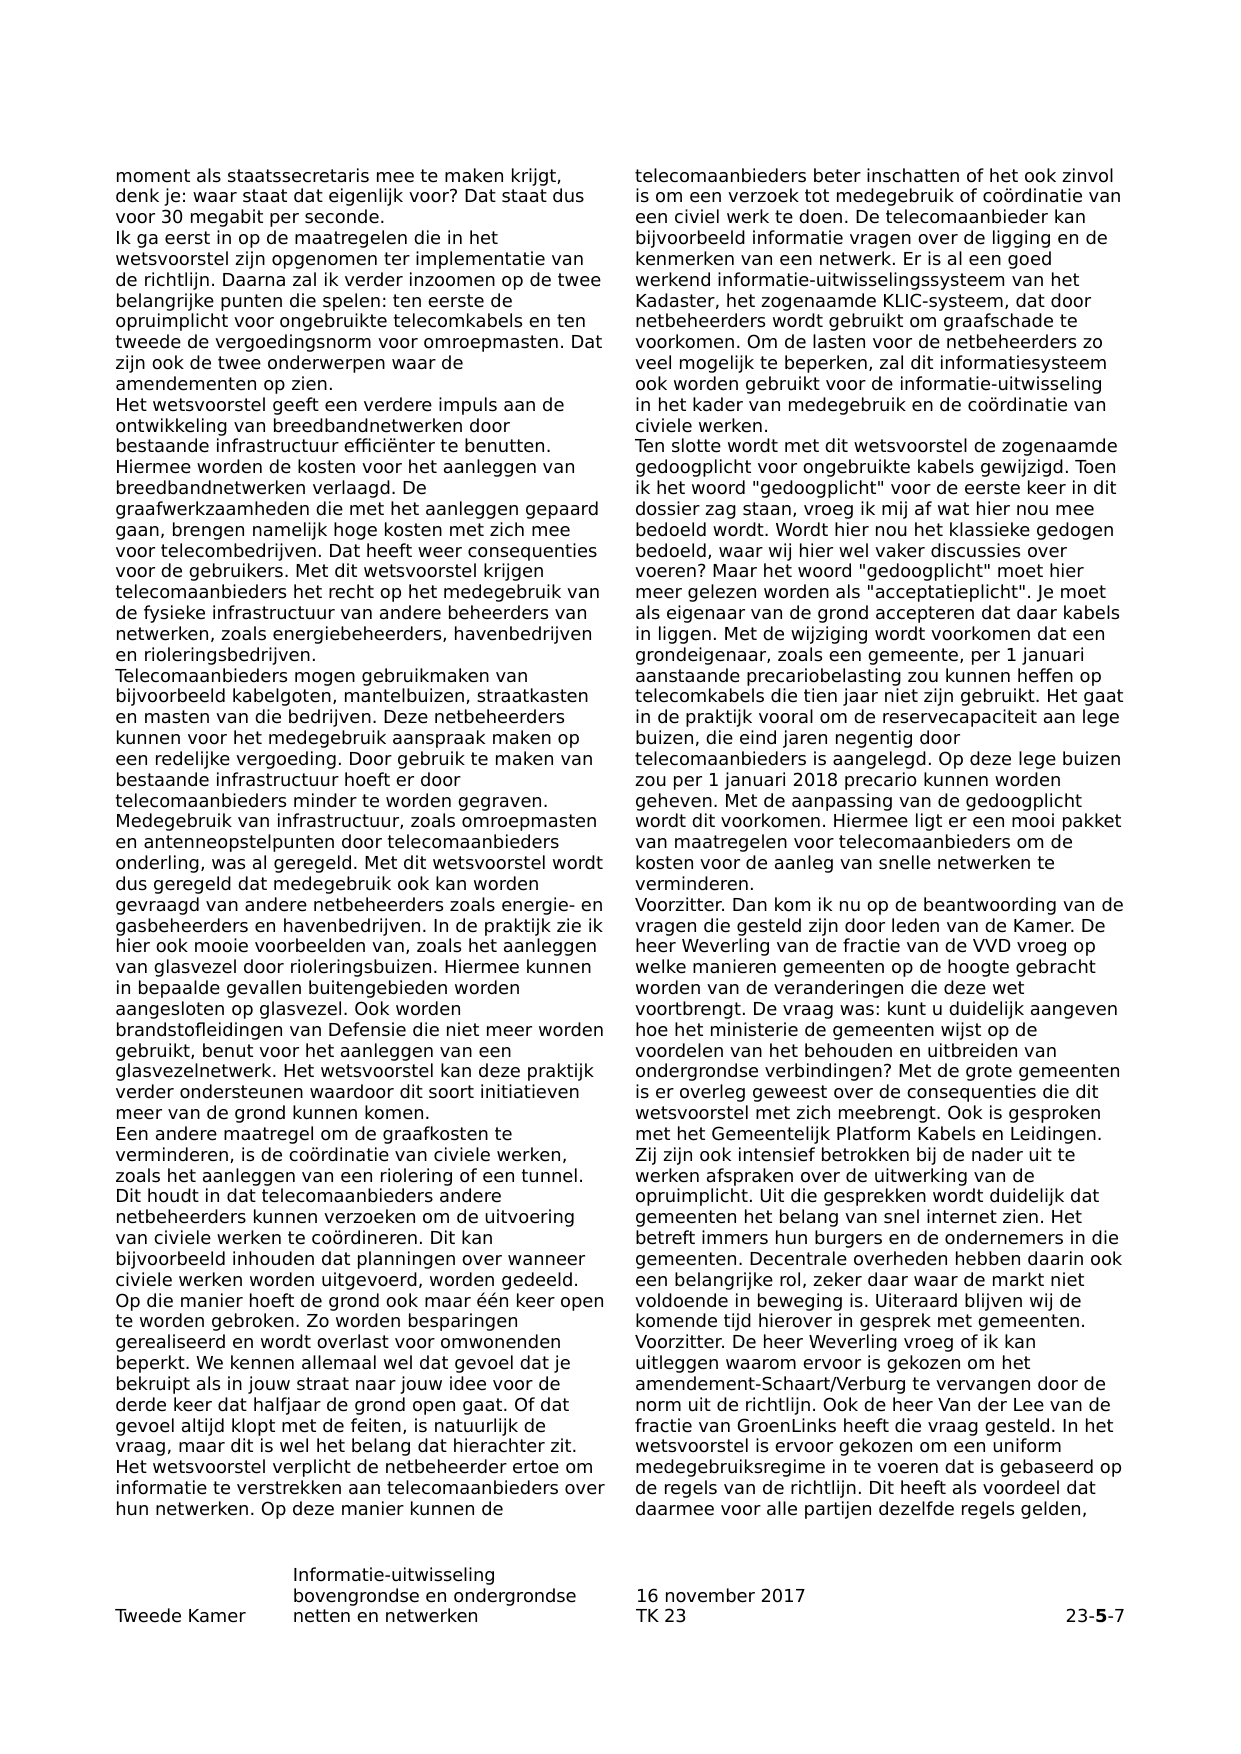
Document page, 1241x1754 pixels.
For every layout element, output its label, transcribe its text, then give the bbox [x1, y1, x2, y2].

text Telecomaanbieders mogen gebruikmaken van bijvoorbeeld kabelgoten, mantelbuizen, straatkasten en masten van die bedrijven. Deze netbeheerders kunnen voor het medegebruik aanspraak maken op een redelijke vergoeding. Door gebruik te maken van bestaande infrastructuur hoeft er door telecomaanbieders minder te worden gegraven. Medegebruik van infrastructuur, zoals omroepmasten en antenneopstelpunten door telecomaanbieders onderling, was al geregeld. Met dit wetsvoorstel wordt dus geregeld dat medegebruik ook kan worden gevraagd van andere netbeheerders zoals energie- en gasbeheerders en havenbedrijven. In de praktijk zie ik hier ook mooie voorbeelden van, zoals het aanleggen van glasvezel door rioleringsbuizen. Hiermee kunnen in bepaalde gevallen buitengebieden worden aangesloten op glasvezel. Ook worden brandstofleidingen van Defensie die niet meer worden gebruikt, benut voor het aanleggen van een glasvezelnetwerk. Het wetsvoorstel kan deze praktijk verder ondersteunen waardoor dit soort initiatieven meer van de grond kunnen komen. [115, 665, 605, 1124]
text Ik ga eerst in op de maatregelen die in het wetsvoorstel zijn opgenomen ter implementatie van de richtlijn. Daarna zal ik verder inzoomen op de twee belangrijke punten die spelen: ten eerste de opruimplicht voor ongebruikte telecomkabels en ten tweede de vergoedingsnorm voor omroepmasten. Dat zijn ook de twee onderwerpen waar de amendementen op zien. [115, 228, 605, 394]
text Voorzitter. Dan kom ik nu op de beantwoording van de vragen die gesteld zijn door leden van de Kamer. De heer Weverling van de fractie van de VVD vroeg op welke manieren gemeenten op de hoogte gebracht worden van de veranderingen die deze wet voortbrengt. De vraag was: kunt u duidelijk aangeven hoe het ministerie de gemeenten wijst op de voordelen van het behouden en uitbreiden van ondergrondse verbindingen? Met de grote gemeenten is er overleg geweest over de consequenties die dit wetsvoorstel met zich meebrengt. Ook is gesproken met het Gemeentelijk Platform Kabels en Leidingen. Zij zijn ook intensief betrokken bij de nader uit te werken afspraken over de uitwerking van de opruimplicht. Uit die gesprekken wordt duidelijk dat gemeenten het belang van snel internet zien. Het betreft immers hun burgers en de ondernemers in die gemeenten. Decentrale overheden hebben daarin ook een belangrijke rol, zeker daar waar de markt niet voldoende in beweging is. Uiteraard blijven wij de komende tijd hierover in gesprek met gemeenten. [635, 894, 1125, 1332]
text Een andere maatregel om de graafkosten te verminderen, is de coördinatie van civiele werken, zoals het aanleggen van een riolering of een tunnel. Dit houdt in dat telecomaanbieders andere netbeheerders kunnen verzoeken om de uitvoering van civiele werken te coördineren. Dit kan bijvoorbeeld inhouden dat planningen over wanneer civiele werken worden uitgevoerd, worden gedeeld. Op die manier hoeft de grond ook maar één keer open te worden gebroken. Zo worden besparingen gerealiseerd en wordt overlast voor omwonenden beperkt. We kennen allemaal wel dat gevoel dat je bekruipt als in jouw straat naar jouw idee voor de derde keer dat halfjaar de grond open gaat. Of dat gevoel altijd klopt met de feiten, is natuurlijk de vraag, maar dit is wel het belang dat hierachter zit. [115, 1124, 605, 1457]
text Het wetsvoorstel verplicht de netbeheerder ertoe om informatie te verstrekken aan telecomaanbieders over hun netwerken. Op deze manier kunnen de [115, 1457, 605, 1519]
text Voorzitter. De heer Weverling vroeg of ik kan uitleggen waarom ervoor is gekozen om het amendement-Schaart/Verburg te vervangen door de norm uit de richtlijn. Ook de heer Van der Lee van de fractie van GroenLinks heeft die vraag gesteld. In het wetsvoorstel is ervoor gekozen om een uniform medegebruiksregime in te voeren dat is gebaseerd op de regels van de richtlijn. Dit heeft als voordeel dat daarmee voor alle partijen dezelfde regels gelden, [635, 1332, 1125, 1519]
text Ten slotte wordt met dit wetsvoorstel de zogenaamde gedoogplicht voor ongebruikte kabels gewijzigd. Toen ik het woord "gedoogplicht" voor de eerste keer in dit dossier zag staan, vroeg ik mij af wat hier nou mee bedoeld wordt. Wordt hier nou het klassieke gedogen bedoeld, waar wij hier wel vaker discussies over voeren? Maar het woord "gedoogplicht" moet hier meer gelezen worden als "acceptatieplicht". Je moet als eigenaar van de grond accepteren dat daar kabels in liggen. Met de wijziging wordt voorkomen dat een grondeigenaar, zoals een gemeente, per 1 januari aanstaande precariobelasting zou kunnen heffen op telecomkabels die tien jaar niet zijn gebruikt. Het gaat in de praktijk vooral om de reservecapaciteit aan lege buizen, die eind jaren negentig door telecomaanbieders is aangelegd. Op deze lege buizen zou per 1 januari 2018 precario kunnen worden geheven. Met de aanpassing van de gedoogplicht wordt dit voorkomen. Hiermee ligt er een mooi pakket van maatregelen voor telecomaanbieders om de kosten voor de aanleg van snelle netwerken te verminderen. [635, 436, 1125, 894]
text telecomaanbieders beter inschatten of het ook zinvol is om een verzoek tot medegebruik of coördinatie van een civiel werk te doen. De telecomaanbieder kan bijvoorbeeld informatie vragen over de ligging en de kenmerken van een netwerk. Er is al een goed werkend informatie-uitwisselingssysteem van het Kadaster, het zogenaamde KLIC-systeem, dat door netbeheerders wordt gebruikt om graafschade te voorkomen. Om de lasten voor de netbeheerders zo veel mogelijk te beperken, zal dit informatiesysteem ook worden gebruikt voor de informatie-uitwisseling in het kader van medegebruik en de coördinatie van civiele werken. [635, 165, 1125, 436]
text moment als staatssecretaris mee te maken krijgt, denk je: waar staat dat eigenlijk voor? Dat staat dus voor 30 megabit per seconde. [115, 165, 605, 228]
text Het wetsvoorstel geeft een verdere impuls aan de ontwikkeling van breedbandnetwerken door bestaande infrastructuur efficiënter te benutten. Hiermee worden de kosten voor het aanleggen van breedbandnetwerken verlaagd. De graafwerkzaamheden die met het aanleggen gepaard gaan, brengen namelijk hoge kosten met zich mee voor telecombedrijven. Dat heeft weer consequenties voor de gebruikers. Met dit wetsvoorstel krijgen telecomaanbieders het recht op het medegebruik van de fysieke infrastructuur van andere beheerders van netwerken, zoals energiebeheerders, havenbedrijven en rioleringsbedrijven. [115, 394, 605, 665]
